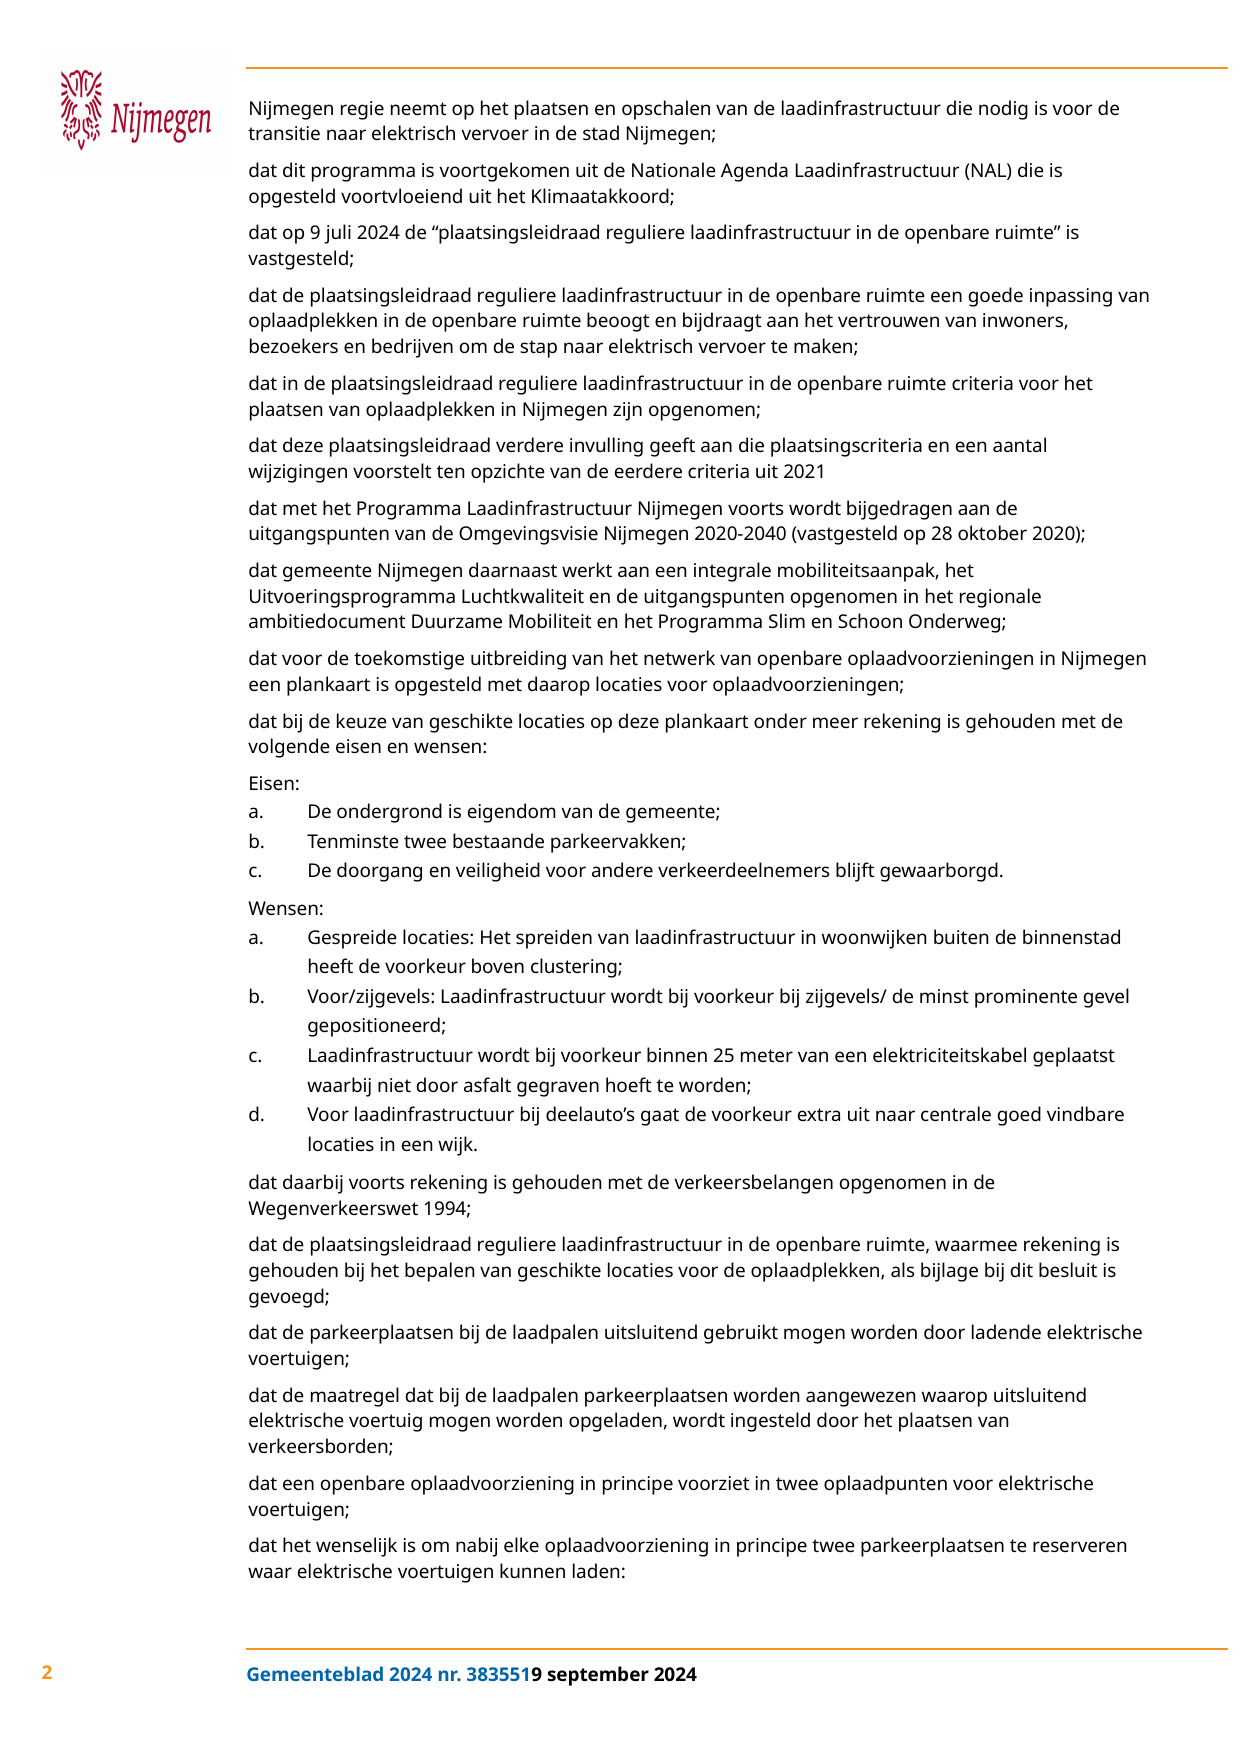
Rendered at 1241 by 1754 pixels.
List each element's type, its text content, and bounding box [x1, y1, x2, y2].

text Eisen: [248, 770, 1152, 796]
list Voor/zijgevels: Laadinfrastructuur wordt bij voorkeur bij zijgevels/ de minst prominente gevel gepositioneerd; [248, 983, 1152, 1038]
list Laadinfrastructuur wordt bij voorkeur binnen 25 meter van een elektriciteitskabel geplaatst waarbij niet door asfalt gegraven hoeft te worden; [248, 1042, 1152, 1098]
list De ondergrond is eigendom van de gemeente; [248, 798, 1152, 824]
list Gespreide locaties: Het spreiden van laadinfrastructuur in woonwijken buiten de binnenstad heeft de voorkeur boven clustering; [248, 924, 1152, 979]
list De doorgang en veiligheid voor andere verkeerdeelnemers blijft gewaarborgd. [248, 858, 1152, 883]
text dat gemeente Nijmegen daarnaast werkt aan een integrale mobiliteitsaanpak, het Uitvoeringsprogramma Luchtkwaliteit en de uitgangspunten opgenomen in het regionale ambitiedocument Duurzame Mobiliteit en het Programma Slim en Schoon Onderweg; [248, 557, 1152, 634]
text Nijmegen regie neemt op het plaatsen en opschalen van de laadinfrastructuur die nodig is voor de transitie naar elektrisch vervoer in de stad Nijmegen; [248, 95, 1152, 146]
text dat een openbare oplaadvoorziening in principe voorziet in twee oplaadpunten voor elektrische voertuigen; [248, 1470, 1152, 1521]
text dat op 9 juli 2024 de “plaatsingsleidraad reguliere laadinfrastructuur in de openbare ruimte” is vastgesteld; [248, 219, 1152, 271]
text dat de parkeerplaatsen bij de laadpalen uitsluitend gebruikt mogen worden door ladende elektrische voertuigen; [248, 1319, 1152, 1371]
picture [41, 47, 231, 172]
text dat de plaatsingsleidraad reguliere laadinfrastructuur in de openbare ruimte, waarmee rekening is gehouden bij het bepalen van geschikte locaties voor de oplaadplekken, als bijlage bij dit besluit is gevoegd; [248, 1231, 1152, 1308]
text dat dit programma is voortgekomen uit de Nationale Agenda Laadinfrastructuur (NAL) die is opgesteld voortvloeiend uit het Klimaatakkoord; [248, 157, 1152, 209]
text dat de plaatsingsleidraad reguliere laadinfrastructuur in de openbare ruimte een goede inpassing van oplaadplekken in de openbare ruimte beoogt en bijdraagt aan het vertrouwen van inwoners, bezoekers en bedrijven om de stap naar elektrisch vervoer te maken; [248, 282, 1152, 359]
text dat daarbij voorts rekening is gehouden met de verkeersbelangen opgenomen in de Wegenverkeerswet 1994; [248, 1169, 1152, 1220]
text dat het wenselijk is om nabij elke oplaadvoorziening in principe twee parkeerplaatsen te reserveren waar elektrische voertuigen kunnen laden: [248, 1532, 1152, 1584]
text dat de maatregel dat bij de laadpalen parkeerplaatsen worden aangewezen waarop uitsluitend elektrische voertuig mogen worden opgeladen, wordt ingesteld door het plaatsen van verkeersborden; [248, 1382, 1152, 1459]
text dat bij de keuze van geschikte locaties op deze plankaart onder meer rekening is gehouden met de volgende eisen en wensen: [248, 708, 1152, 759]
text dat deze plaatsingsleidraad verdere invulling geeft aan die plaatsingscriteria en een aantal wijzigingen voorstelt ten opzichte van de eerdere criteria uit 2021 [248, 432, 1152, 484]
text dat met het Programma Laadinfrastructuur Nijmegen voorts wordt bijgedragen aan de uitgangspunten van de Omgevingsvisie Nijmegen 2020-2040 (vastgesteld op 28 oktober 2020); [248, 495, 1152, 546]
list Tenminste twee bestaande parkeervakken; [248, 828, 1152, 854]
text dat in de plaatsingsleidraad reguliere laadinfrastructuur in de openbare ruimte criteria voor het plaatsen van oplaadplekken in Nijmegen zijn opgenomen; [248, 370, 1152, 422]
text Wensen: [248, 896, 1152, 921]
list Voor laadinfrastructuur bij deelauto’s gaat de voorkeur extra uit naar centrale goed vindbare locaties in een wijk. [248, 1101, 1152, 1157]
text dat voor de toekomstige uitbreiding van het netwerk van openbare oplaadvoorzieningen in Nijmegen een plankaart is opgesteld met daarop locaties voor oplaadvoorzieningen; [248, 645, 1152, 697]
